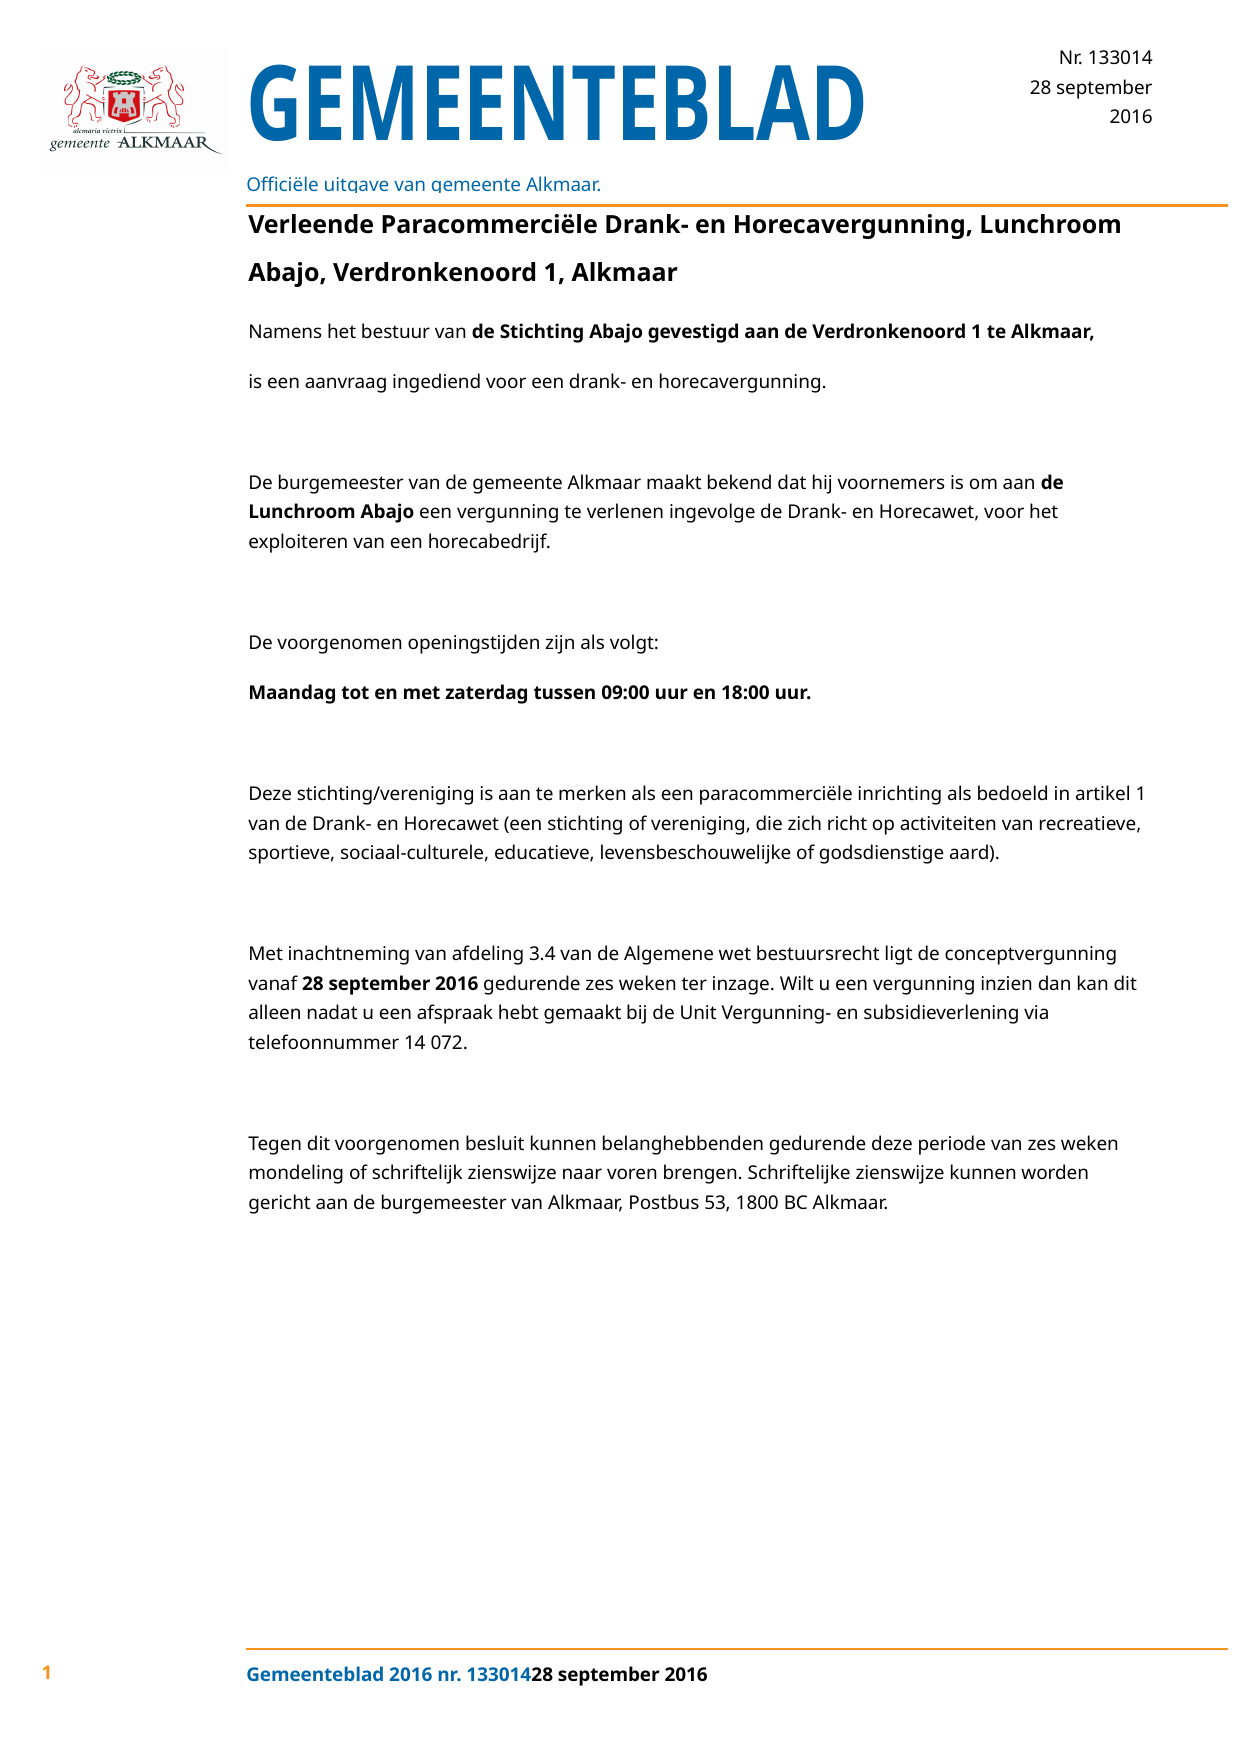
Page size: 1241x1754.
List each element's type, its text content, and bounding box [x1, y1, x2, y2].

text Verleende Paracommerciële Drank- en Horecavergunning, Lunchroom Abajo, Verdronkenoord 1, Alkmaar [248, 207, 1152, 288]
text Maandag tot en met zaterdag tussen 09:00 uur en 18:00 uur. [248, 679, 1152, 705]
text Deze stichting/vereniging is aan te merken als een paracommerciële inrichting als bedoeld in artikel 1 van de Drank- en Horecawet (een stichting of vereniging, die zich richt op activiteiten van recreatieve, sportieve, sociaal-culturele, educatieve, levensbeschouwelijke of godsdienstige aard). [248, 780, 1152, 865]
text De burgemeester van de gemeente Alkmaar maakt bekend dat hij voornemers is om aan de Lunchroom Abajo een vergunning te verlenen ingevolge de Drank- en Horecawet, voor het exploiteren van een horecabedrijf. [248, 469, 1152, 554]
text Namens het bestuur van de Stichting Abajo gevestigd aan de Verdronkenoord 1 te Alkmaar, [248, 318, 1152, 344]
text is een aanvraag ingediend voor een drank- en horecavergunning. [248, 368, 1152, 394]
text De voorgenomen openingstijden zijn als volgt: [248, 629, 1152, 655]
text Met inachtneming van afdeling 3.4 van de Algemene wet bestuursrecht ligt de conceptvergunning vanaf 28 september 2016 gedurende zes weken ter inzage. Wilt u een vergunning inzien dan kan dit alleen nadat u een afspraak hebt gemaakt bij de Unit Vergunning- en subsidieverlening via telefoonnummer 14 072. [248, 940, 1152, 1055]
picture [41, 47, 231, 172]
text Tegen dit voorgenomen besluit kunnen belanghebbenden gedurende deze periode van zes weken mondeling of schriftelijk zienswijze naar voren brengen. Schriftelijke zienswijze kunnen worden gericht aan de burgemeester van Alkmaar, Postbus 53, 1800 BC Alkmaar. [248, 1130, 1152, 1215]
